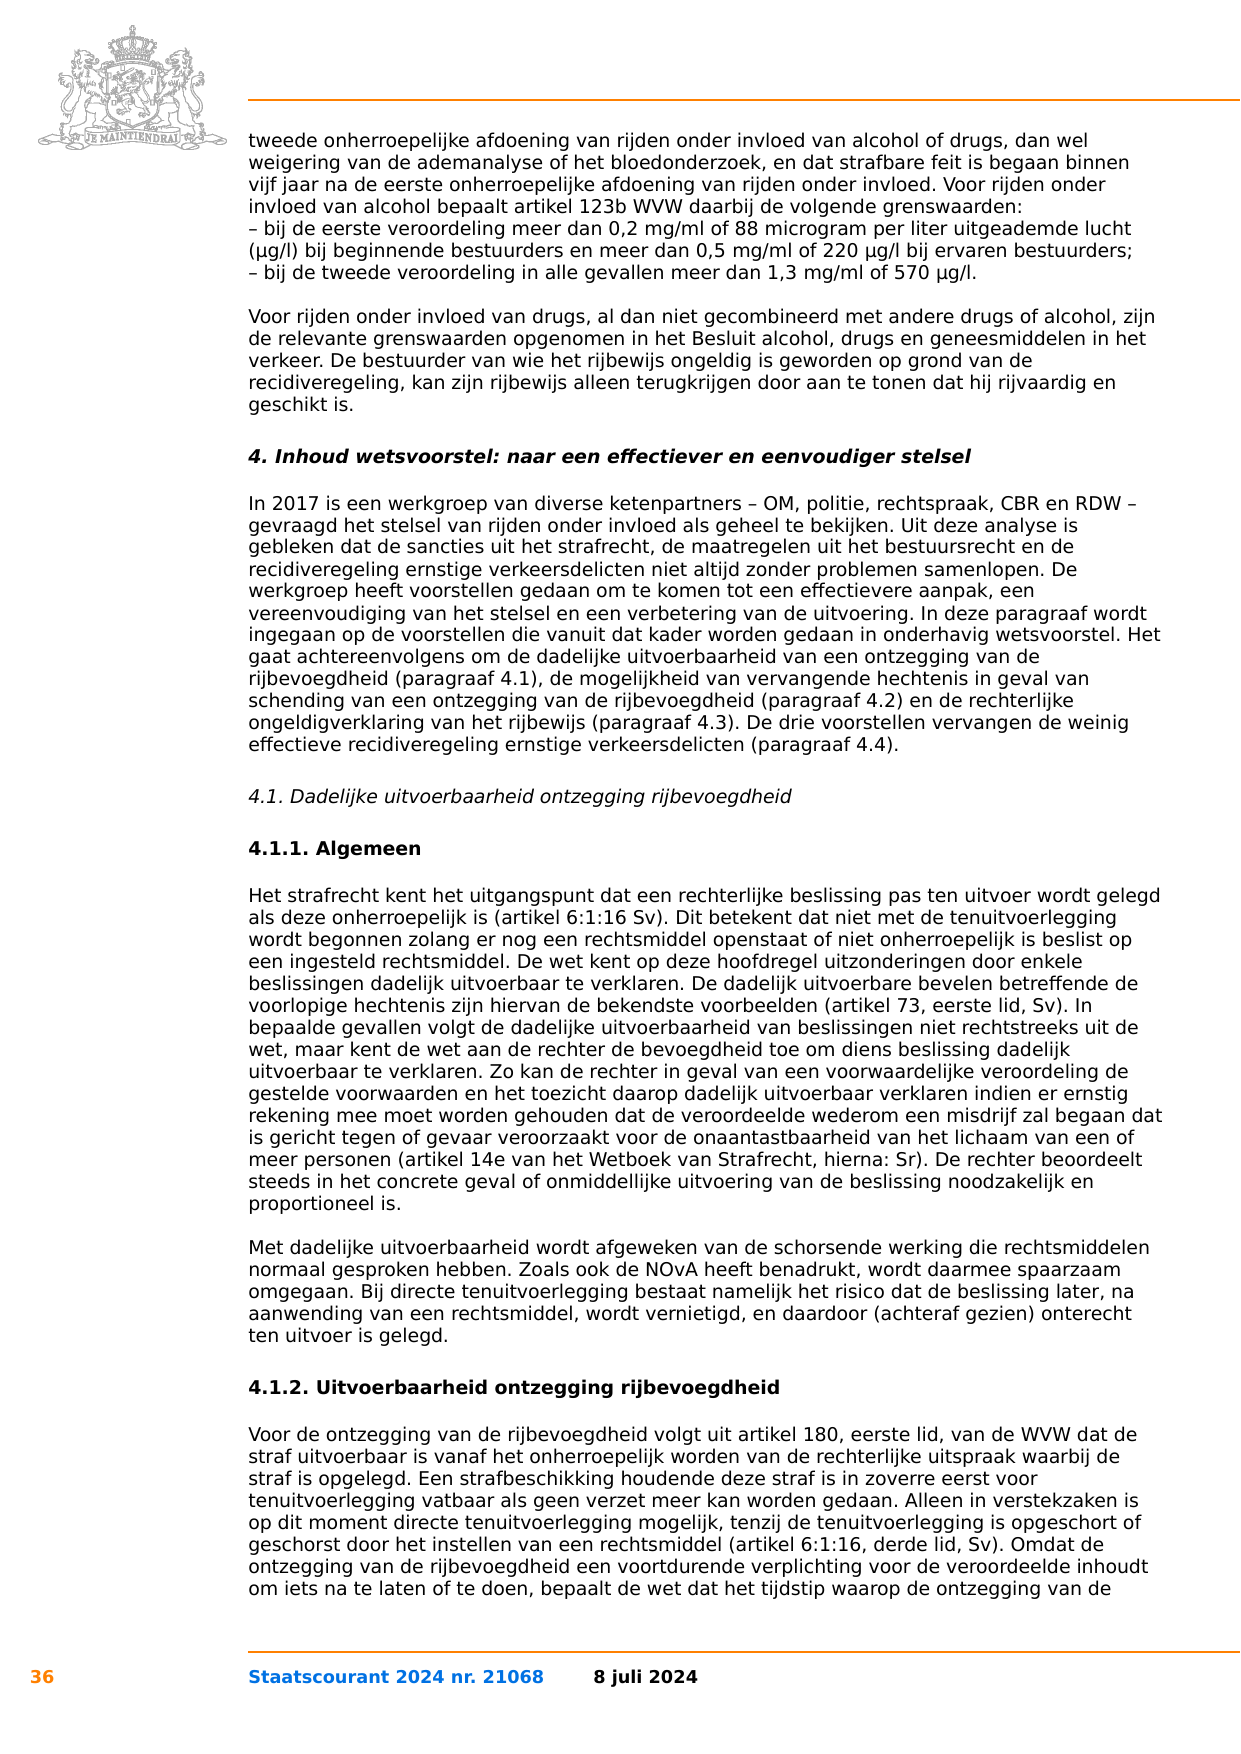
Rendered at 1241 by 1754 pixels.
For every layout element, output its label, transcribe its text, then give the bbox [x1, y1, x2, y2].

text In 2017 is een werkgroep van diverse ketenpartners – OM, politie, rechtspraak, CBR en RDW – gevraagd het stelsel van rijden onder invloed als geheel te bekijken. Uit deze analyse is gebleken dat de sancties uit het strafrecht, de maatregelen uit het bestuursrecht en de recidiveregeling ernstige verkeersdelicten niet altijd zonder problemen samenlopen. De werkgroep heeft voorstellen gedaan om te komen tot een effectievere aanpak, een vereenvoudiging van het stelsel en een verbetering van de uitvoering. In deze paragraaf wordt ingegaan op de voorstellen die vanuit dat kader worden gedaan in onderhavig wetsvoorstel. Het gaat achtereenvolgens om de dadelijke uitvoerbaarheid van een ontzegging van de rijbevoegdheid (paragraaf 4.1), de mogelijkheid van vervangende hechtenis in geval van schending van een ontzegging van de rijbevoegdheid (paragraaf 4.2) en de rechterlijke ongeldigverklaring van het rijbewijs (paragraaf 4.3). De drie voorstellen vervangen de weinig effectieve recidiveregeling ernstige verkeersdelicten (paragraaf 4.4). [248, 492, 1163, 756]
subtitle 4.1. Dadelijke uitvoerbaarheid ontzegging rijbevoegdheid [248, 786, 1163, 808]
text – bij de tweede veroordeling in alle gevallen meer dan 1,3 mg/ml of 570 µg/l. [248, 262, 1163, 284]
subtitle 4.1.1. Algemeen [248, 838, 1163, 860]
text tweede onherroepelijke afdoening van rijden onder invloed van alcohol of drugs, dan wel weigering van de ademanalyse of het bloedonderzoek, en dat strafbare feit is begaan binnen vijf jaar na de eerste onherroepelijke afdoening van rijden onder invloed. Voor rijden onder invloed van alcohol bepaalt artikel 123b WVW daarbij de volgende grenswaarden: [248, 130, 1163, 218]
subtitle 4.1.2. Uitvoerbaarheid ontzegging rijbevoegdheid [248, 1377, 1163, 1399]
picture [38, 25, 227, 150]
text Het strafrecht kent het uitgangspunt dat een rechterlijke beslissing pas ten uitvoer wordt gelegd als deze onherroepelijk is (artikel 6:1:16 Sv). Dit betekent dat niet met de tenuitvoerlegging wordt begonnen zolang er nog een rechtsmiddel openstaat of niet onherroepelijk is beslist op een ingesteld rechtsmiddel. De wet kent op deze hoofdregel uitzonderingen door enkele beslissingen dadelijk uitvoerbaar te verklaren. De dadelijk uitvoerbare bevelen betreffende de voorlopige hechtenis zijn hiervan de bekendste voorbeelden (artikel 73, eerste lid, Sv). In bepaalde gevallen volgt de dadelijke uitvoerbaarheid van beslissingen niet rechtstreeks uit de wet, maar kent de wet aan de rechter de bevoegdheid toe om diens beslissing dadelijk uitvoerbaar te verklaren. Zo kan de rechter in geval van een voorwaardelijke veroordeling de gestelde voorwaarden en het toezicht daarop dadelijk uitvoerbaar verklaren indien er ernstig rekening mee moet worden gehouden dat de veroordeelde wederom een misdrijf zal begaan dat is gericht tegen of gevaar veroorzaakt voor de onaantastbaarheid van het lichaam van een of meer personen (artikel 14e van het Wetboek van Strafrecht, hierna: Sr). De rechter beoordeelt steeds in het concrete geval of onmiddellijke uitvoering van de beslissing noodzakelijk en proportioneel is. [248, 885, 1163, 1215]
text – bij de eerste veroordeling meer dan 0,2 mg/ml of 88 microgram per liter uitgeademde lucht (µg/l) bij beginnende bestuurders en meer dan 0,5 mg/ml of 220 µg/l bij ervaren bestuurders; [248, 218, 1163, 262]
text Met dadelijke uitvoerbaarheid wordt afgeweken van de schorsende werking die rechtsmiddelen normaal gesproken hebben. Zoals ook de NOvA heeft benadrukt, wordt daarmee spaarzaam omgegaan. Bij directe tenuitvoerlegging bestaat namelijk het risico dat de beslissing later, na aanwending van een rechtsmiddel, wordt vernietigd, en daardoor (achteraf gezien) onterecht ten uitvoer is gelegd. [248, 1237, 1163, 1347]
subtitle 4. Inhoud wetsvoorstel: naar een effectiever en eenvoudiger stelsel [248, 446, 1163, 467]
text Voor de ontzegging van de rijbevoegdheid volgt uit artikel 180, eerste lid, van de WVW dat de straf uitvoerbaar is vanaf het onherroepelijk worden van de rechterlijke uitspraak waarbij de straf is opgelegd. Een strafbeschikking houdende deze straf is in zoverre eerst voor tenuitvoerlegging vatbaar als geen verzet meer kan worden gedaan. Alleen in verstekzaken is op dit moment directe tenuitvoerlegging mogelijk, tenzij de tenuitvoerlegging is opgeschort of geschorst door het instellen van een rechtsmiddel (artikel 6:1:16, derde lid, Sv). Omdat de ontzegging van de rijbevoegdheid een voortdurende verplichting voor de veroordeelde inhoudt om iets na te laten of te doen, bepaalt de wet dat het tijdstip waarop de ontzegging van de [248, 1424, 1163, 1599]
text Voor rijden onder invloed van drugs, al dan niet gecombineerd met andere drugs of alcohol, zijn de relevante grenswaarden opgenomen in het Besluit alcohol, drugs en geneesmiddelen in het verkeer. De bestuurder van wie het rijbewijs ongeldig is geworden op grond van de recidiveregeling, kan zijn rijbewijs alleen terugkrijgen door aan te tonen dat hij rijvaardig en geschikt is. [248, 306, 1163, 416]
